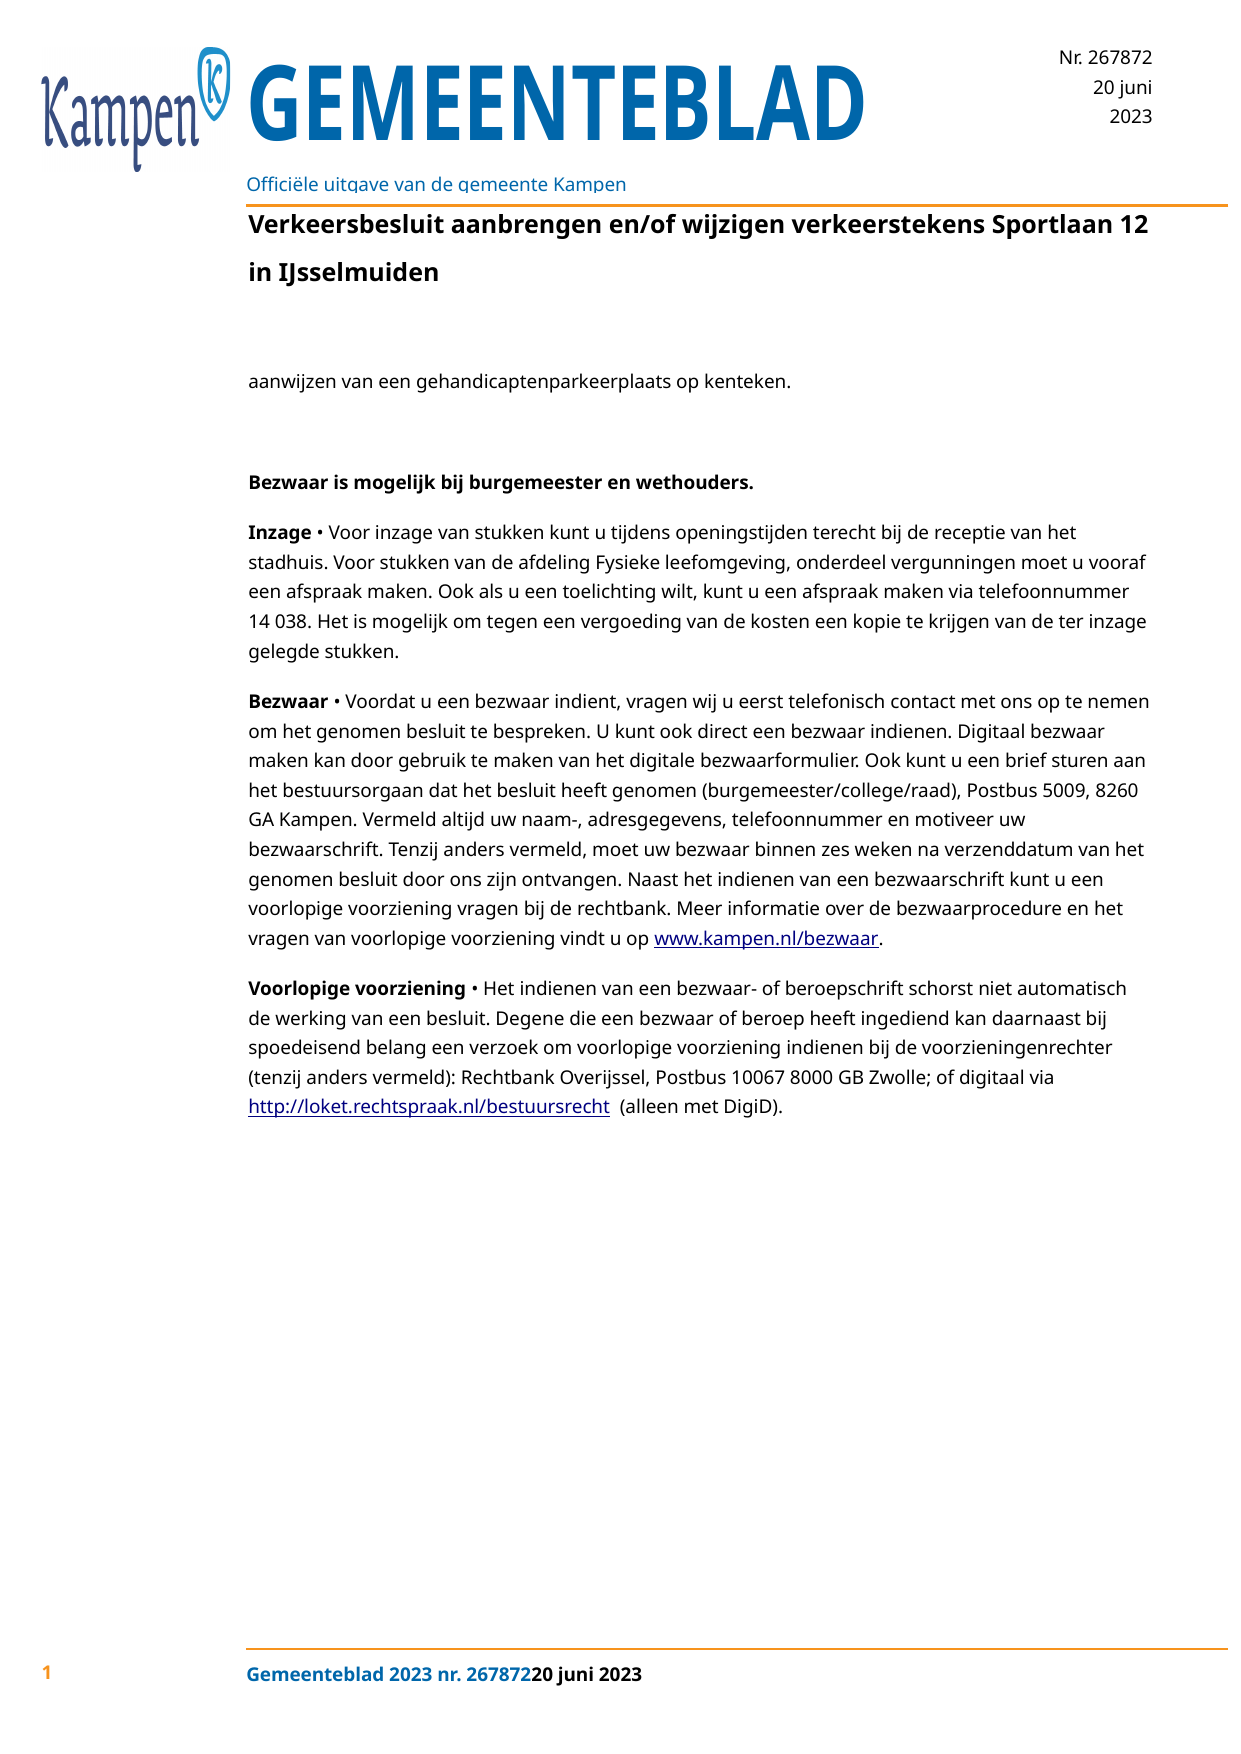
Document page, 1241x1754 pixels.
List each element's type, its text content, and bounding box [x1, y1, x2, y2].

text Inzage • Voor inzage van stukken kunt u tijdens openingstijden terecht bij de receptie van het stadhuis. Voor stukken van de afdeling Fysieke leefomgeving, onderdeel vergunningen moet u vooraf een afspraak maken. Ook als u een toelichting wilt, kunt u een afspraak maken via telefoonnummer 14 038. Het is mogelijk om tegen een vergoeding van de kosten een kopie te krijgen van de ter inzage gelegde stukken. [248, 519, 1152, 664]
text Bezwaar is mogelijk bij burgemeester en wethouders. [248, 469, 1152, 495]
text Verkeersbesluit aanbrengen en/of wijzigen verkeerstekens Sportlaan 12 in IJsselmuiden [248, 207, 1152, 288]
text Voorlopige voorziening • Het indienen van een bezwaar- of beroepschrift schorst niet automatisch de werking van een besluit. Degene die een bezwaar of beroep heeft ingediend kan daarnaast bij spoedeisend belang een verzoek om voorlopige voorziening indienen bij de voorzieningenrechter (tenzij anders vermeld): Rechtbank Overijssel, Postbus 10067 8000 GB Zwolle; of digitaal via http://loket.rechtspraak.nl/bestuursrecht (alleen met DigiD). [248, 975, 1152, 1119]
text Bezwaar • Voordat u een bezwaar indient, vragen wij u eerst telefonisch contact met ons op te nemen om het genomen besluit te bespreken. U kunt ook direct een bezwaar indienen. Digitaal bezwaar maken kan door gebruik te maken van het digitale bezwaarformulier. Ook kunt u een brief sturen aan het bestuursorgaan dat het besluit heeft genomen (burgemeester/college/raad), Postbus 5009, 8260 GA Kampen. Vermeld altijd uw naam-, adresgegevens, telefoonnummer en motiveer uw bezwaarschrift. Tenzij anders vermeld, moet uw bezwaar binnen zes weken na verzenddatum van het genomen besluit door ons zijn ontvangen. Naast het indienen van een bezwaarschrift kunt u een voorlopige voorziening vragen bij de rechtbank. Meer informatie over de bezwaarprocedure en het vragen van voorlopige voorziening vindt u op www.kampen.nl/bezwaar. [248, 688, 1152, 951]
picture [41, 47, 231, 172]
text aanwijzen van een gehandicaptenparkeerplaats op kenteken. [248, 368, 1152, 394]
